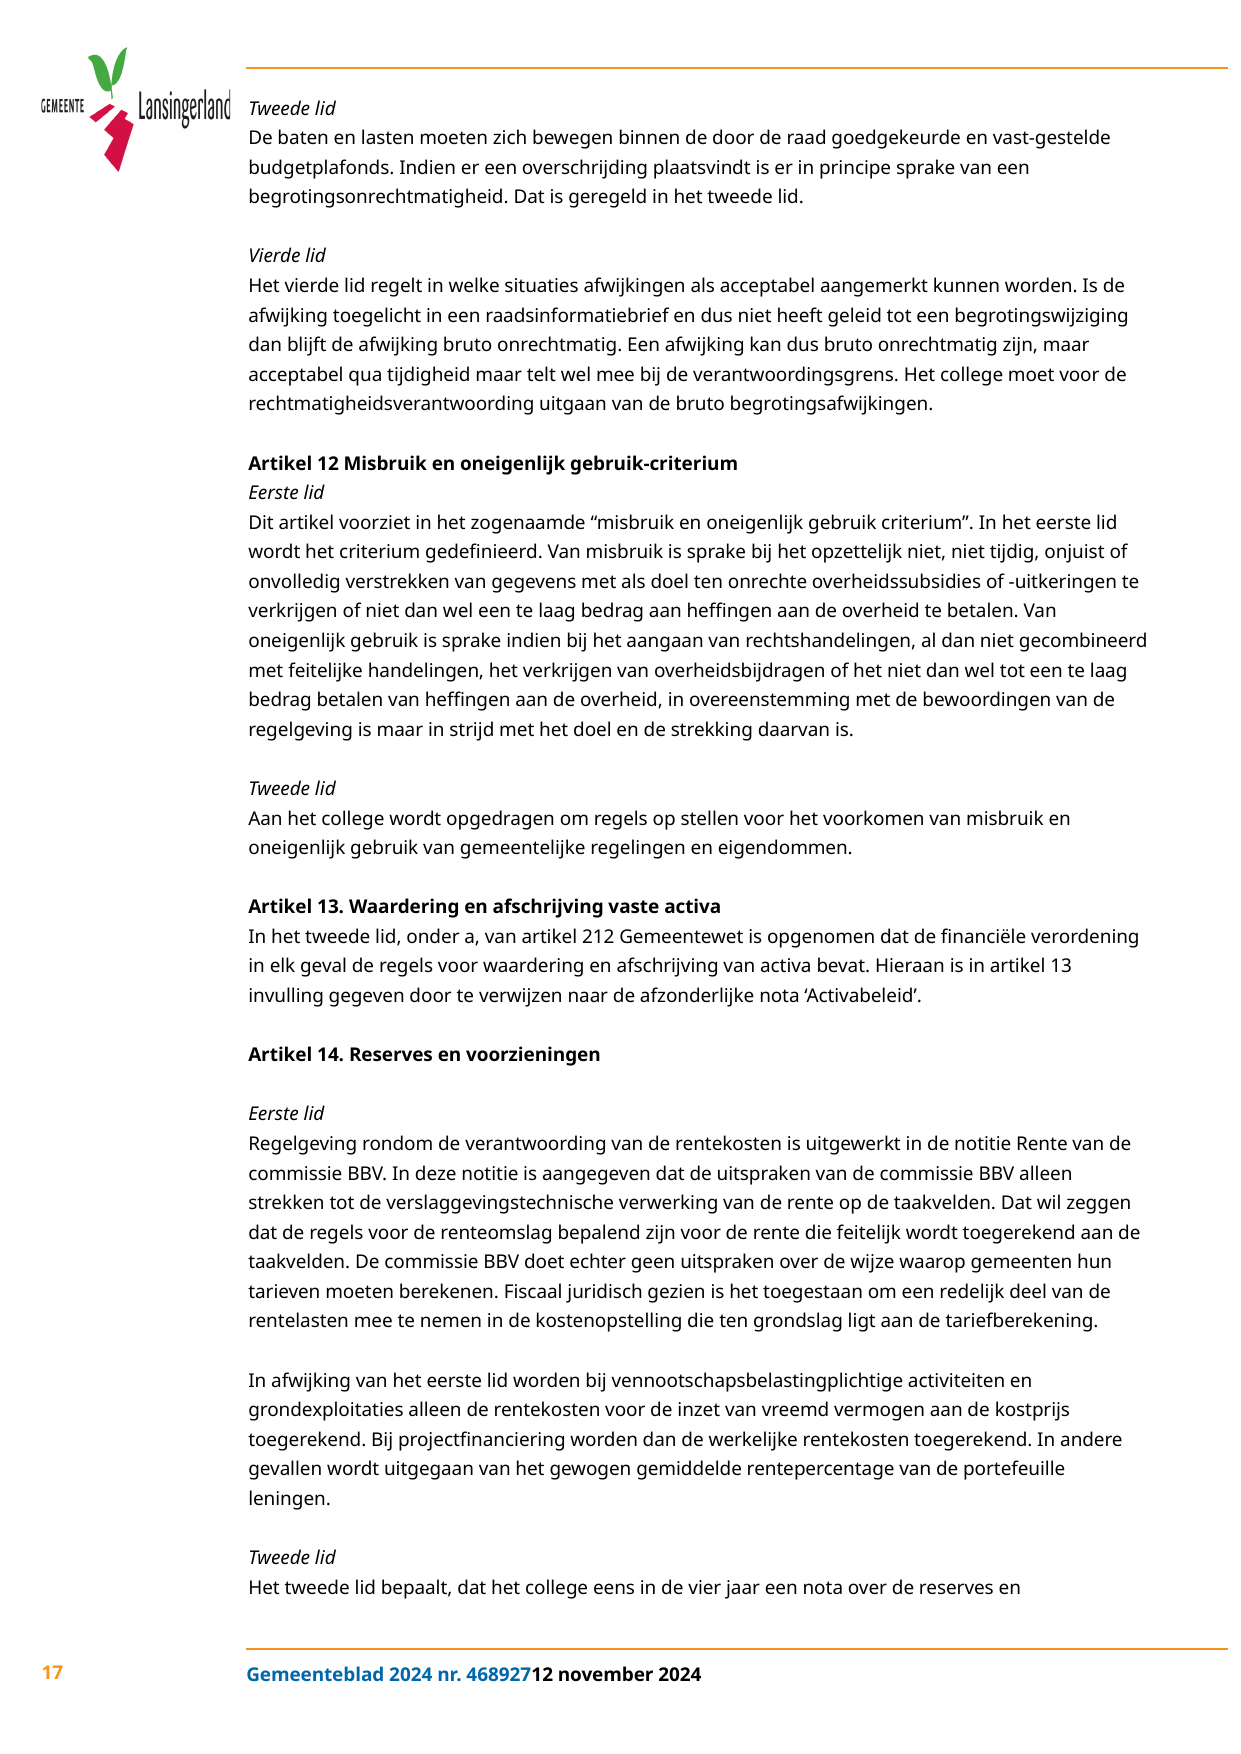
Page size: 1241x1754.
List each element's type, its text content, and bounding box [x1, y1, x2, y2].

text Dit artikel voorziet in het zogenaamde “misbruik en oneigenlijk gebruik criterium”. In het eerste lid wordt het criterium gedefinieerd. Van misbruik is sprake bij het opzettelijk niet, niet tijdig, onjuist of onvolledig verstrekken van gegevens met als doel ten onrechte overheidssubsidies of -uitkeringen te verkrijgen of niet dan wel een te laag bedrag aan heffingen aan de overheid te betalen. Van oneigenlijk gebruik is sprake indien bij het aangaan van rechtshandelingen, al dan niet gecombineerd met feitelijke handelingen, het verkrijgen van overheidsbijdragen of het niet dan wel tot een te laag bedrag betalen van heffingen aan de overheid, in overeenstemming met de bewoordingen van de regelgeving is maar in strijd met het doel en de strekking daarvan is. [248, 509, 1152, 742]
text De baten en lasten moeten zich bewegen binnen de door de raad goedgekeurde en vast-gestelde budgetplafonds. Indien er een overschrijding plaatsvindt is er in principe sprake van een begrotingsonrechtmatigheid. Dat is geregeld in het tweede lid. [248, 124, 1152, 209]
text Artikel 12 Misbruik en oneigenlijk gebruik-criterium [248, 450, 1152, 476]
text Artikel 13. Waardering en afschrijving vaste activa [248, 893, 1152, 919]
text Eerste lid [248, 479, 1152, 505]
text In het tweede lid, onder a, van artikel 212 Gemeentewet is opgenomen dat de financiële verordening in elk geval de regels voor waardering en afschrijving van activa bevat. Hieraan is in artikel 13 invulling gegeven door te verwijzen naar de afzonderlijke nota ‘Activabeleid’. [248, 923, 1152, 1008]
text Regelgeving rondom de verantwoording van de rentekosten is uitgewerkt in de notitie Rente van de commissie BBV. In deze notitie is aangegeven dat de uitspraken van de commissie BBV alleen strekken tot de verslaggevingstechnische verwerking van de rente op de taakvelden. Dat wil zeggen dat de regels voor de renteomslag bepalend zijn voor de rente die feitelijk wordt toegerekend aan de taakvelden. De commissie BBV doet echter geen uitspraken over de wijze waarop gemeenten hun tarieven moeten berekenen. Fiscaal juridisch gezien is het toegestaan om een redelijk deel van de rentelasten mee te nemen in de kostenopstelling die ten grondslag ligt aan de tariefberekening. [248, 1130, 1152, 1333]
picture [41, 47, 231, 172]
text Tweede lid [248, 775, 1152, 801]
text Vierde lid [248, 243, 1152, 268]
text Artikel 14. Reserves en voorzieningen [248, 1041, 1152, 1067]
text In afwijking van het eerste lid worden bij vennootschapsbelastingplichtige activiteiten en grondexploitaties alleen de rentekosten voor de inzet van vreemd vermogen aan de kostprijs toegerekend. Bij projectfinanciering worden dan de werkelijke rentekosten toegerekend. In andere gevallen wordt uitgegaan van het gewogen gemiddelde rentepercentage van de portefeuille leningen. [248, 1367, 1152, 1511]
text Het vierde lid regelt in welke situaties afwijkingen als acceptabel aangemerkt kunnen worden. Is de afwijking toegelicht in een raadsinformatiebrief en dus niet heeft geleid tot een begrotingswijziging dan blijft de afwijking bruto onrechtmatig. Een afwijking kan dus bruto onrechtmatig zijn, maar acceptabel qua tijdigheid maar telt wel mee bij de verantwoordingsgrens. Het college moet voor de rechtmatigheidsverantwoording uitgaan van de bruto begrotingsafwijkingen. [248, 272, 1152, 416]
text Tweede lid [248, 95, 1152, 121]
text Tweede lid [248, 1544, 1152, 1570]
text Aan het college wordt opgedragen om regels op stellen voor het voorkomen van misbruik en oneigenlijk gebruik van gemeentelijke regelingen en eigendommen. [248, 805, 1152, 860]
text Het tweede lid bepaalt, dat het college eens in de vier jaar een nota over de reserves en [248, 1574, 1152, 1600]
text Eerste lid [248, 1101, 1152, 1126]
